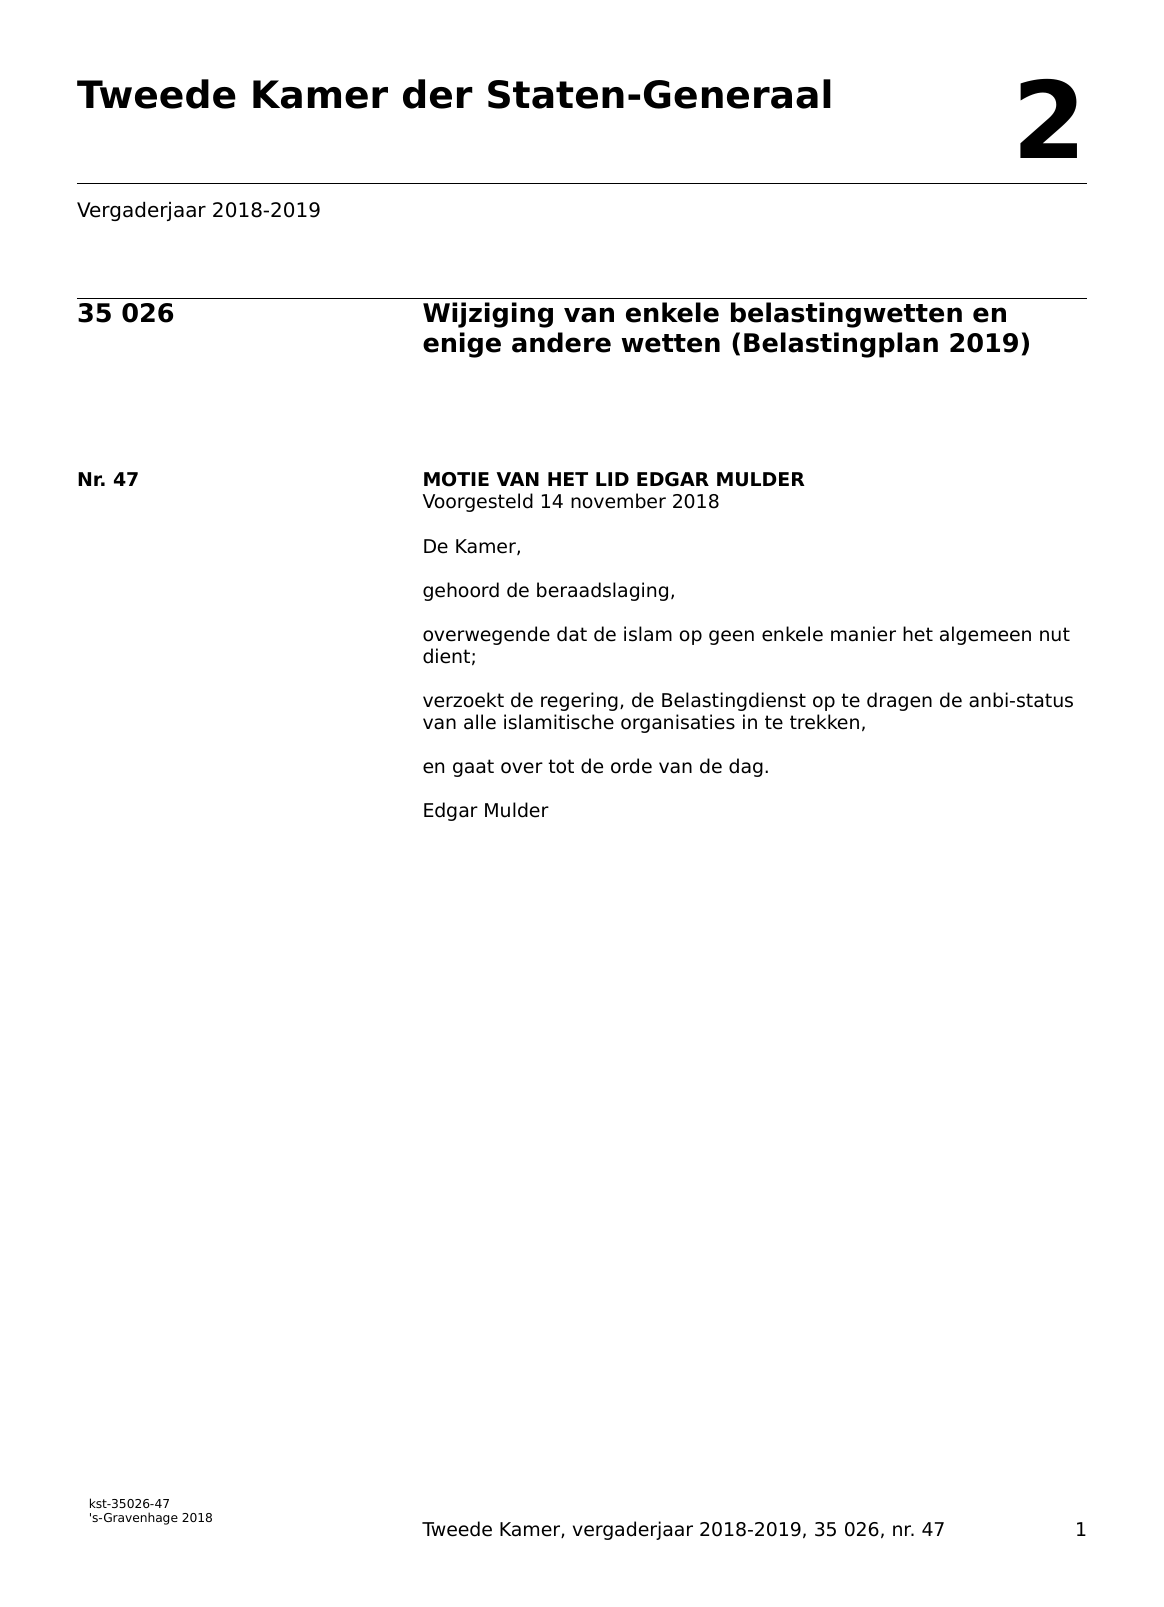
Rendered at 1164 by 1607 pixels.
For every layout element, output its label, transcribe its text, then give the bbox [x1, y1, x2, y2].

subtitle 35 026 Wijziging van enkele belastingwetten en enige andere wetten (Belastingplan 2019) [77, 299, 1087, 358]
text De Kamer, [422, 536, 1087, 557]
text 's-Gravenhage 2018 [88, 1511, 323, 1525]
text overwegende dat de islam op geen enkele manier het algemeen nut dient; [422, 624, 1087, 668]
subtitle Nr. 47 MOTIE VAN HET LID EDGAR MULDER [77, 469, 1087, 491]
text verzoekt de regering, de Belastingdienst op te dragen de anbi-status van alle islamitische organisaties in te trekken, [422, 690, 1087, 734]
text Voorgesteld 14 november 2018 [422, 491, 1087, 513]
text en gaat over tot de orde van de dag. [422, 756, 1087, 778]
text Edgar Mulder [422, 800, 1087, 822]
table_cell Vergaderjaar 2018-2019 [77, 184, 1087, 298]
text gehoord de beraadslaging, [422, 580, 1087, 602]
table_header Tweede Kamer der Staten-Generaal [77, 59, 886, 183]
table_header 2 [886, 59, 1087, 183]
text kst-35026-47 [88, 1497, 323, 1511]
